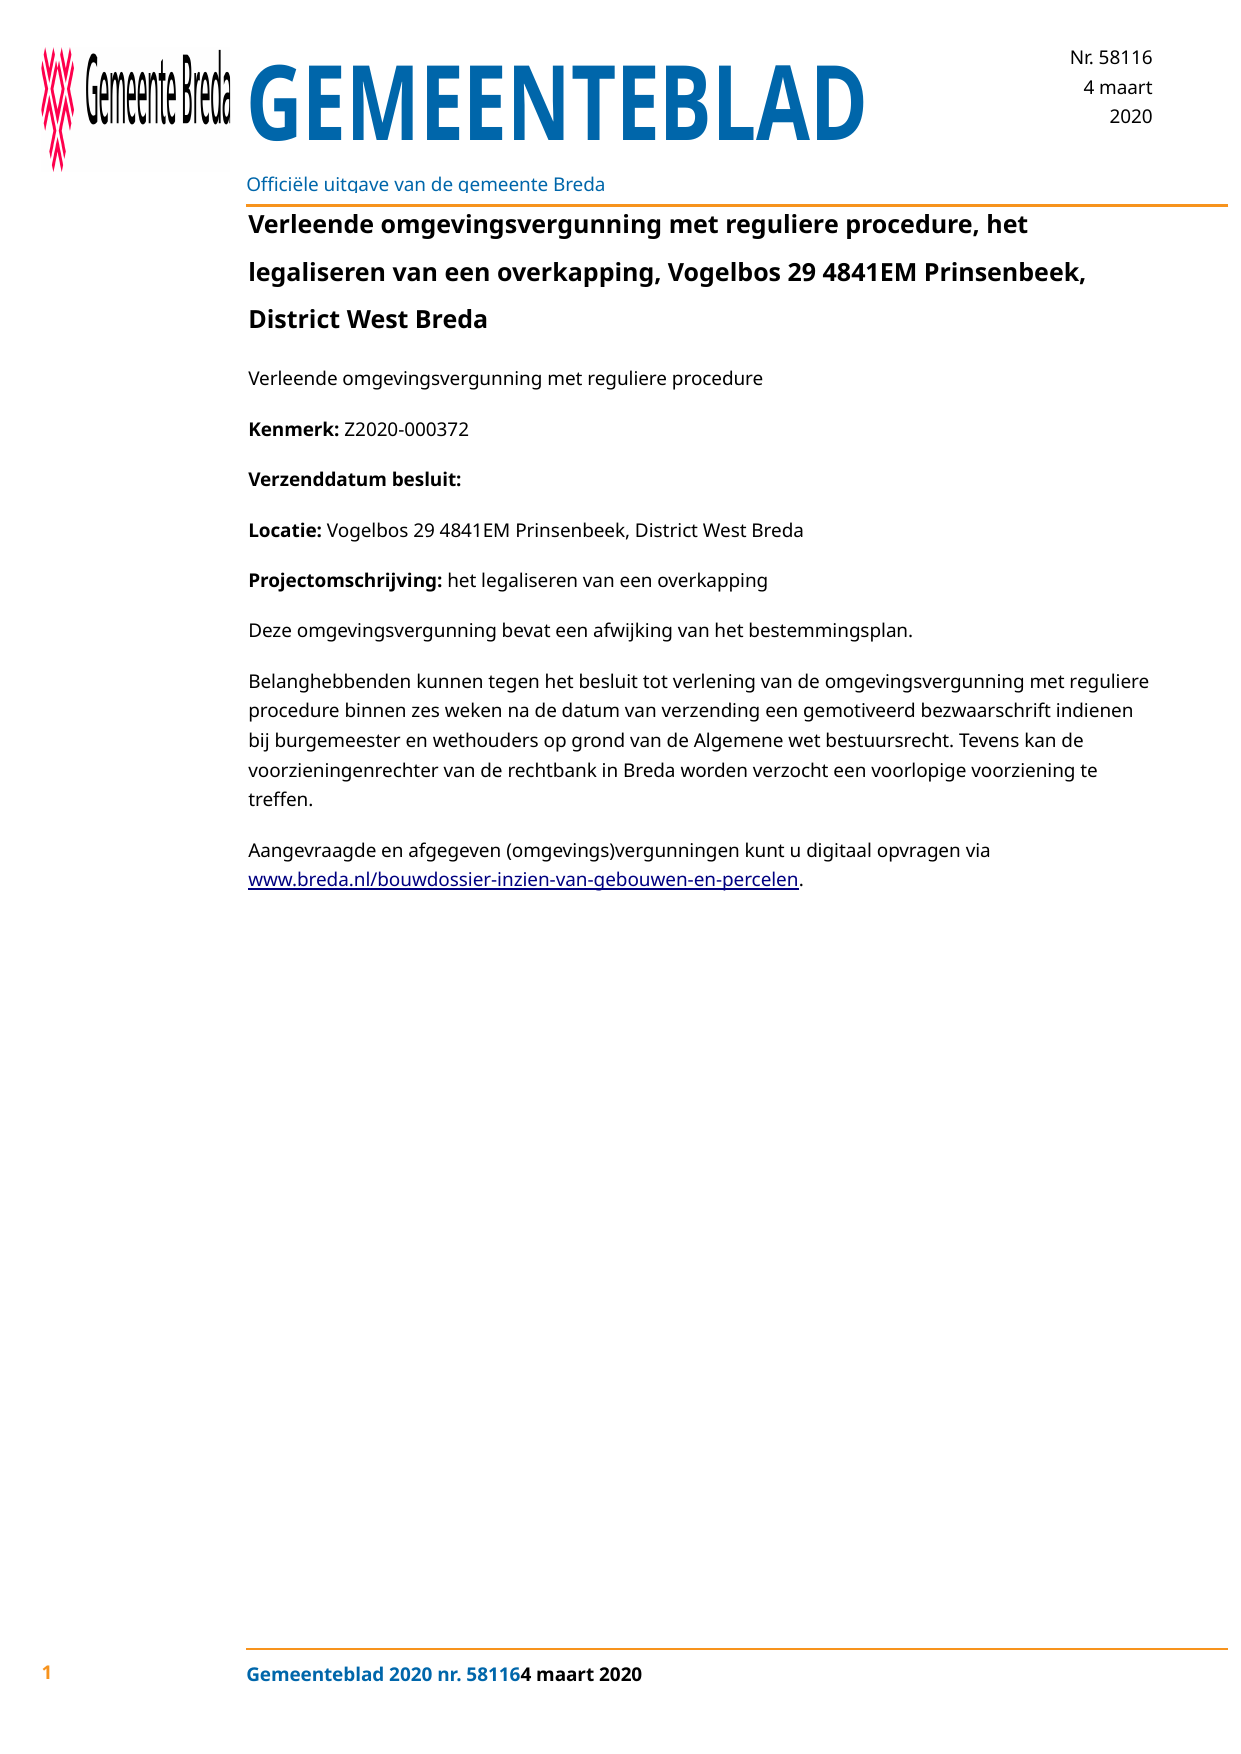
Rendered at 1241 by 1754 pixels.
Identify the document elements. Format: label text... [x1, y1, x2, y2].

text Verleende omgevingsvergunning met reguliere procedure, het legaliseren van een overkapping, Vogelbos 29 4841EM Prinsenbeek, District West Breda [248, 207, 1152, 336]
text Belanghebbenden kunnen tegen het besluit tot verlening van de omgevingsvergunning met reguliere procedure binnen zes weken na de datum van verzending een gemotiveerd bezwaarschrift indienen bij burgemeester en wethouders op grond van de Algemene wet bestuursrecht. Tevens kan de voorzieningenrechter van de rechtbank in Breda worden verzocht een voorlopige voorziening te treffen. [248, 668, 1152, 812]
text Projectomschrijving: het legaliseren van een overkapping [248, 567, 1152, 593]
text Locatie: Vogelbos 29 4841EM Prinsenbeek, District West Breda [248, 517, 1152, 542]
text Deze omgevingsvergunning bevat een afwijking van het bestemmingsplan. [248, 618, 1152, 643]
picture [41, 47, 231, 172]
text Verzenddatum besluit: [248, 466, 1152, 492]
text Kenmerk: Z2020-000372 [248, 416, 1152, 442]
text Verleende omgevingsvergunning met reguliere procedure [248, 366, 1152, 391]
text Aangevraagde en afgegeven (omgevings)vergunningen kunt u digitaal opvragen via www.breda.nl/bouwdossier-inzien-van-gebouwen-en-percelen. [248, 837, 1152, 892]
